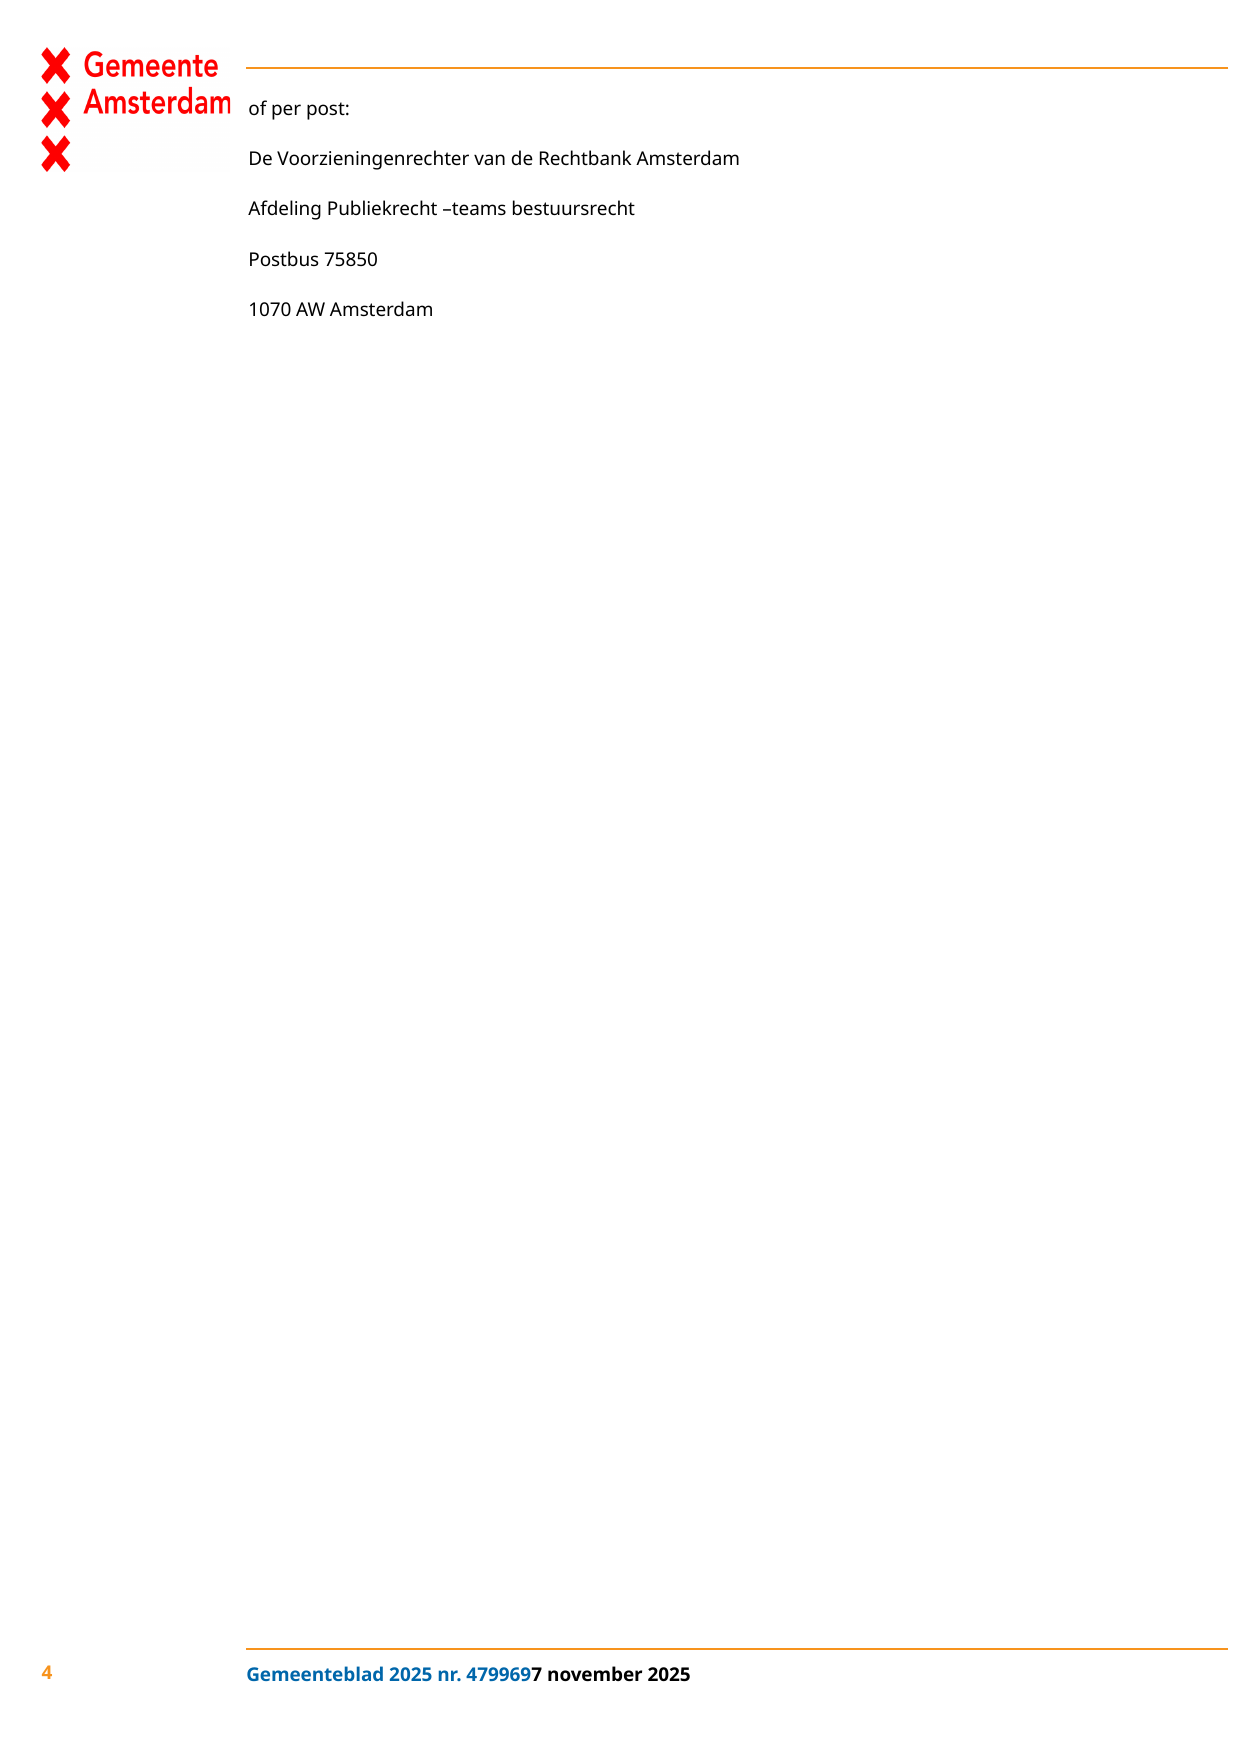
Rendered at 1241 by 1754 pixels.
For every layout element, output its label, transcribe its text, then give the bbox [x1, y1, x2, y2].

text De Voorzieningenrechter van de Rechtbank Amsterdam [248, 145, 1152, 171]
text of per post: [248, 95, 1152, 121]
text Afdeling Publiekrecht –teams bestuursrecht [248, 196, 1152, 221]
picture [41, 47, 231, 172]
text Postbus 75850 [248, 246, 1152, 272]
text 1070 AW Amsterdam [248, 296, 1152, 322]
